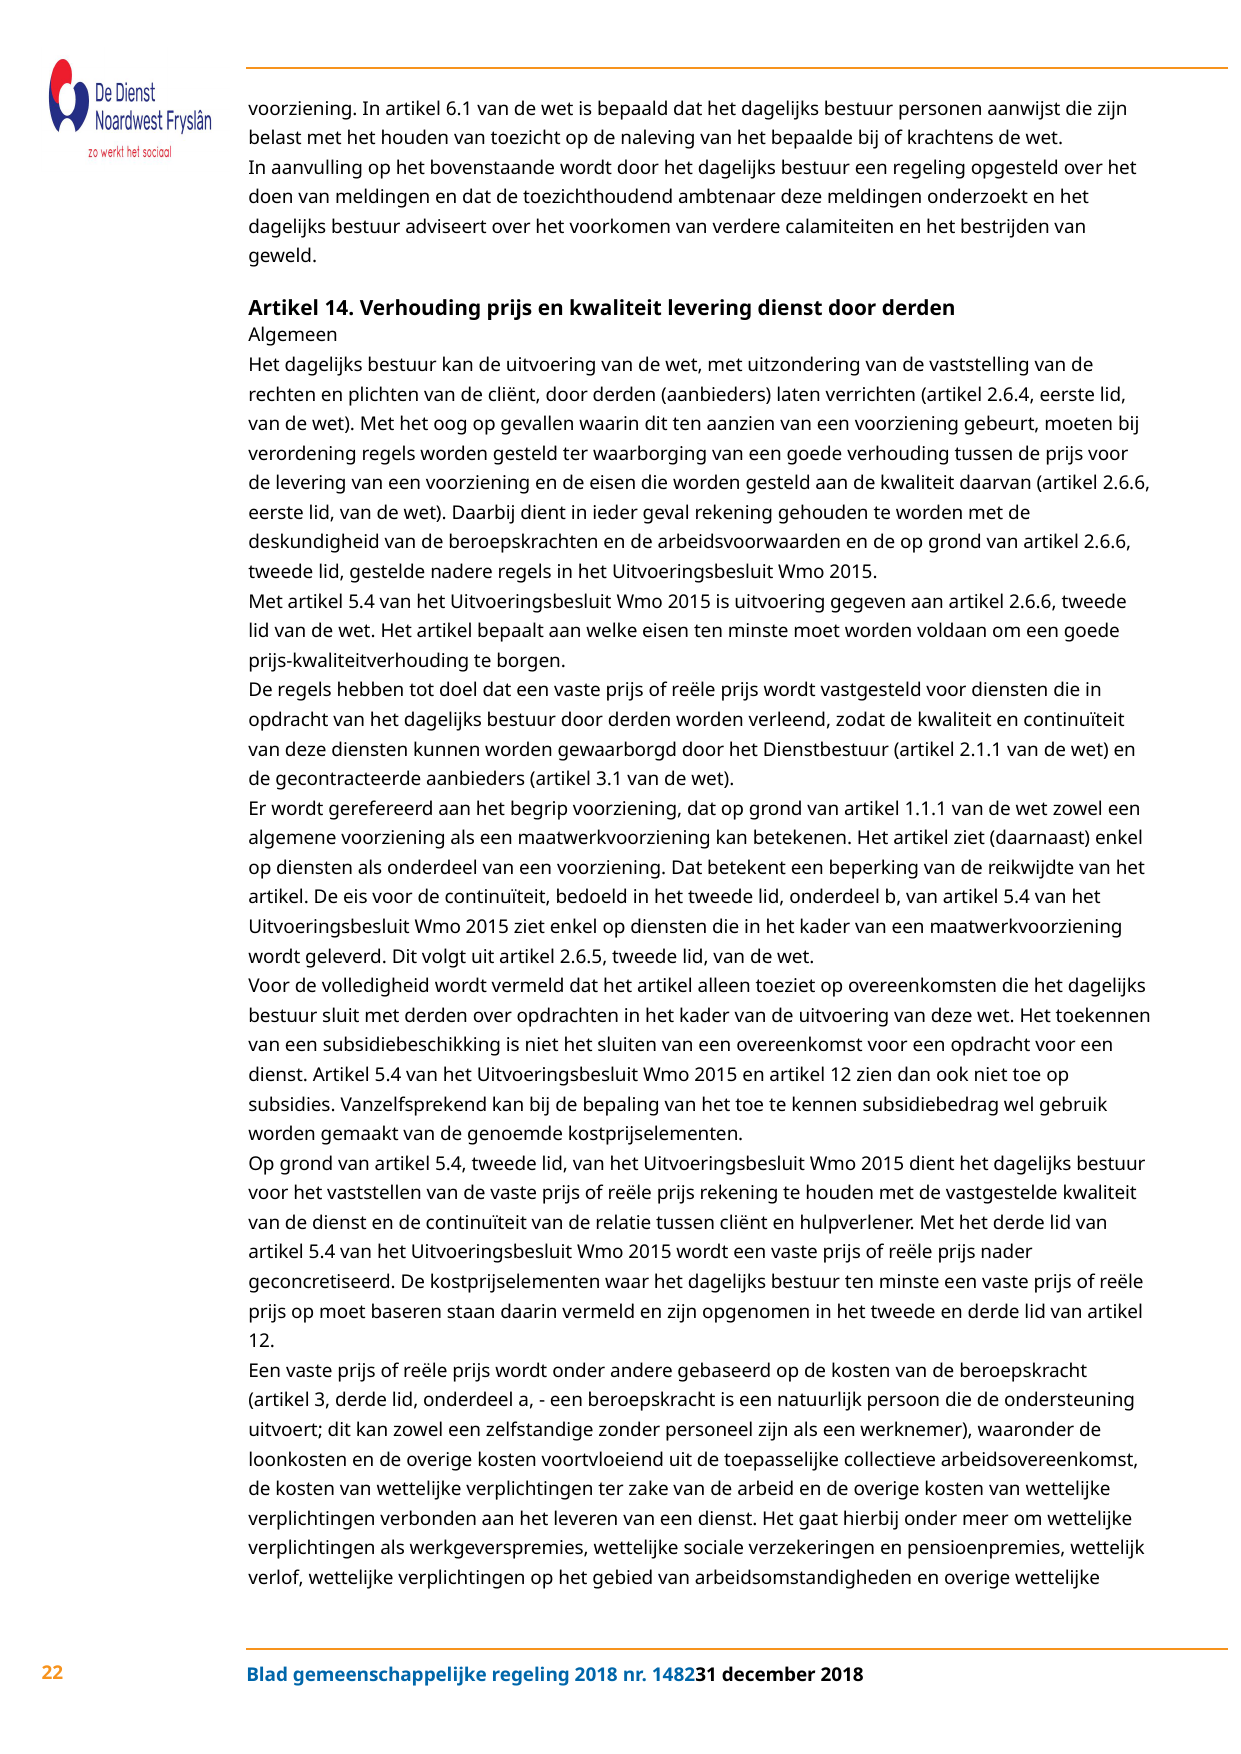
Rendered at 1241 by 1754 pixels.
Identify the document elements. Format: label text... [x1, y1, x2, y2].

text Algemeen [248, 322, 1152, 347]
text Het dagelijks bestuur kan de uitvoering van de wet, met uitzondering van de vaststelling van de rechten en plichten van de cliënt, door derden (aanbieders) laten verrichten (artikel 2.6.4, eerste lid, van de wet). Met het oog op gevallen waarin dit ten aanzien van een voorziening gebeurt, moeten bij verordening regels worden gesteld ter waarborging van een goede verhouding tussen de prijs voor de levering van een voorziening en de eisen die worden gesteld aan de kwaliteit daarvan (artikel 2.6.6, eerste lid, van de wet). Daarbij dient in ieder geval rekening gehouden te worden met de deskundigheid van de beroepskrachten en de arbeidsvoorwaarden en de op grond van artikel 2.6.6, tweede lid, gestelde nadere regels in het Uitvoeringsbesluit Wmo 2015. [248, 351, 1152, 584]
text Een vaste prijs of reële prijs wordt onder andere gebaseerd op de kosten van de beroepskracht (artikel 3, derde lid, onderdeel a, - een beroepskracht is een natuurlijk persoon die de ondersteuning uitvoert; dit kan zowel een zelfstandige zonder personeel zijn als een werknemer), waaronder de loonkosten en de overige kosten voortvloeiend uit de toepasselijke collectieve arbeidsovereenkomst, de kosten van wettelijke verplichtingen ter zake van de arbeid en de overige kosten van wettelijke verplichtingen verbonden aan het leveren van een dienst. Het gaat hierbij onder meer om wettelijke verplichtingen als werkgeverspremies, wettelijke sociale verzekeringen en pensioenpremies, wettelijk verlof, wettelijke verplichtingen op het gebied van arbeidsomstandigheden en overige wettelijke [248, 1357, 1152, 1590]
text voorziening. In artikel 6.1 van de wet is bepaald dat het dagelijks bestuur personen aanwijst die zijn belast met het houden van toezicht op de naleving van het bepaalde bij of krachtens de wet. [248, 95, 1152, 150]
text Er wordt gerefereerd aan het begrip voorziening, dat op grond van artikel 1.1.1 van de wet zowel een algemene voorziening als een maatwerkvoorziening kan betekenen. Het artikel ziet (daarnaast) enkel op diensten als onderdeel van een voorziening. Dat betekent een beperking van de reikwijdte van het artikel. De eis voor de continuïteit, bedoeld in het tweede lid, onderdeel b, van artikel 5.4 van het Uitvoeringsbesluit Wmo 2015 ziet enkel op diensten die in het kader van een maatwerkvoorziening wordt geleverd. Dit volgt uit artikel 2.6.5, tweede lid, van de wet. [248, 795, 1152, 968]
text Met artikel 5.4 van het Uitvoeringsbesluit Wmo 2015 is uitvoering gegeven aan artikel 2.6.6, tweede lid van de wet. Het artikel bepaalt aan welke eisen ten minste moet worden voldaan om een goede prijs-kwaliteitverhouding te borgen. [248, 588, 1152, 673]
text Voor de volledigheid wordt vermeld dat het artikel alleen toeziet op overeenkomsten die het dagelijks bestuur sluit met derden over opdrachten in het kader van de uitvoering van deze wet. Het toekennen van een subsidiebeschikking is niet het sluiten van een overeenkomst voor een opdracht voor een dienst. Artikel 5.4 van het Uitvoeringsbesluit Wmo 2015 en artikel 12 zien dan ook niet toe op subsidies. Vanzelfsprekend kan bij de bepaling van het toe te kennen subsidiebedrag wel gebruik worden gemaakt van de genoemde kostprijselementen. [248, 972, 1152, 1146]
text De regels hebben tot doel dat een vaste prijs of reële prijs wordt vastgesteld voor diensten die in opdracht van het dagelijks bestuur door derden worden verleend, zodat de kwaliteit en continuïteit van deze diensten kunnen worden gewaarborgd door het Dienstbestuur (artikel 2.1.1 van de wet) en de gecontracteerde aanbieders (artikel 3.1 van de wet). [248, 677, 1152, 791]
text Op grond van artikel 5.4, tweede lid, van het Uitvoeringsbesluit Wmo 2015 dient het dagelijks bestuur voor het vaststellen van de vaste prijs of reële prijs rekening te houden met de vastgestelde kwaliteit van de dienst en de continuïteit van de relatie tussen cliënt en hulpverlener. Met het derde lid van artikel 5.4 van het Uitvoeringsbesluit Wmo 2015 wordt een vaste prijs of reële prijs nader geconcretiseerd. De kostprijselementen waar het dagelijks bestuur ten minste een vaste prijs of reële prijs op moet baseren staan daarin vermeld en zijn opgenomen in het tweede en derde lid van artikel 12. [248, 1150, 1152, 1353]
picture [41, 47, 231, 172]
text In aanvulling op het bovenstaande wordt door het dagelijks bestuur een regeling opgesteld over het doen van meldingen en dat de toezichthoudend ambtenaar deze meldingen onderzoekt en het dagelijks bestuur adviseert over het voorkomen van verdere calamiteiten en het bestrijden van geweld. [248, 154, 1152, 268]
text Artikel 14. Verhouding prijs en kwaliteit levering dienst door derden [248, 293, 1152, 322]
